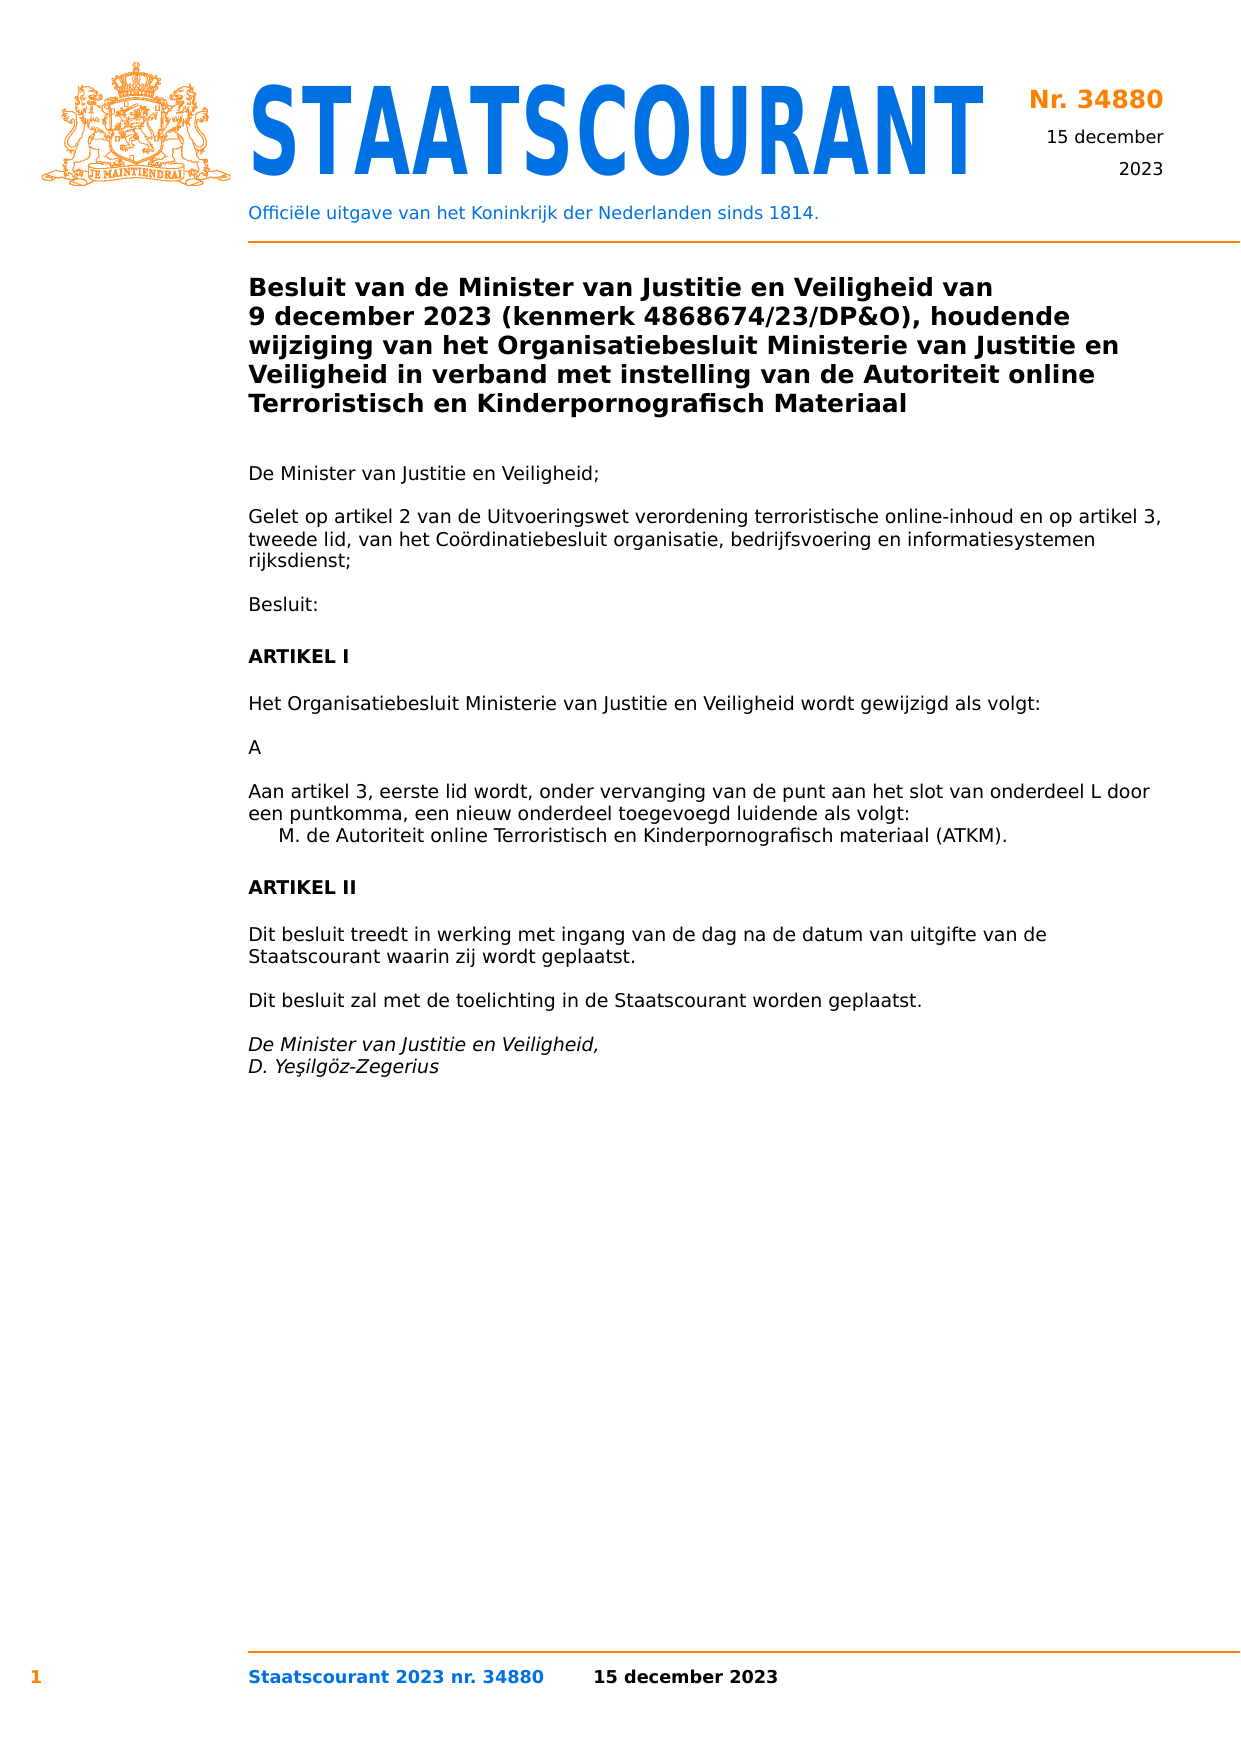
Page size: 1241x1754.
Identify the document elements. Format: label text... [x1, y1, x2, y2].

table_header STAATSCOURANT [248, 62, 998, 203]
table_header Nr. 34880 [998, 62, 1240, 121]
table_cell 15 december [998, 121, 1240, 153]
table_cell Officiële uitgave van het Koninkrijk der Nederlanden sinds 1814. [248, 203, 1240, 241]
table_header [25, 62, 248, 241]
text Gelet op artikel 2 van de Uitvoeringswet verordening terroristische online-inhoud en op artikel 3, tweede lid, van het Coördinatiebesluit organisatie, bedrijfsvoering en informatiesystemen rijksdienst; [248, 506, 1163, 572]
text A [248, 737, 1163, 759]
text Dit besluit zal met de toelichting in de Staatscourant worden geplaatst. [248, 990, 1163, 1012]
subtitle ARTIKEL I [248, 646, 1163, 668]
text Het Organisatiebesluit Ministerie van Justitie en Veiligheid wordt gewijzigd als volgt: [248, 693, 1163, 715]
text M. de Autoriteit online Terroristisch en Kinderpornografisch materiaal (ATKM). [278, 825, 1163, 847]
text Dit besluit treedt in werking met ingang van de dag na de datum van uitgifte van de Staatscourant waarin zij wordt geplaatst. [248, 924, 1163, 968]
subtitle Besluit van de Minister van Justitie en Veiligheid van 9 december 2023 (kenmerk 4868674/23/DP&O), houdende wijziging van het Organisatiebesluit Ministerie van Justitie en Veiligheid in verband met instelling van de Autoriteit online Terroristisch en Kinderpornografisch Materiaal [248, 273, 1163, 419]
text Besluit: [248, 594, 1163, 616]
text Aan artikel 3, eerste lid wordt, onder vervanging van de punt aan het slot van onderdeel L door een puntkomma, een nieuw onderdeel toegevoegd luidende als volgt: [248, 781, 1163, 825]
text De Minister van Justitie en Veiligheid, D. Yeşilgöz-Zegerius [248, 1033, 1163, 1077]
picture [41, 62, 231, 186]
text De Minister van Justitie en Veiligheid; [248, 463, 1163, 484]
table_cell 2023 [998, 153, 1240, 203]
subtitle ARTIKEL II [248, 877, 1163, 899]
